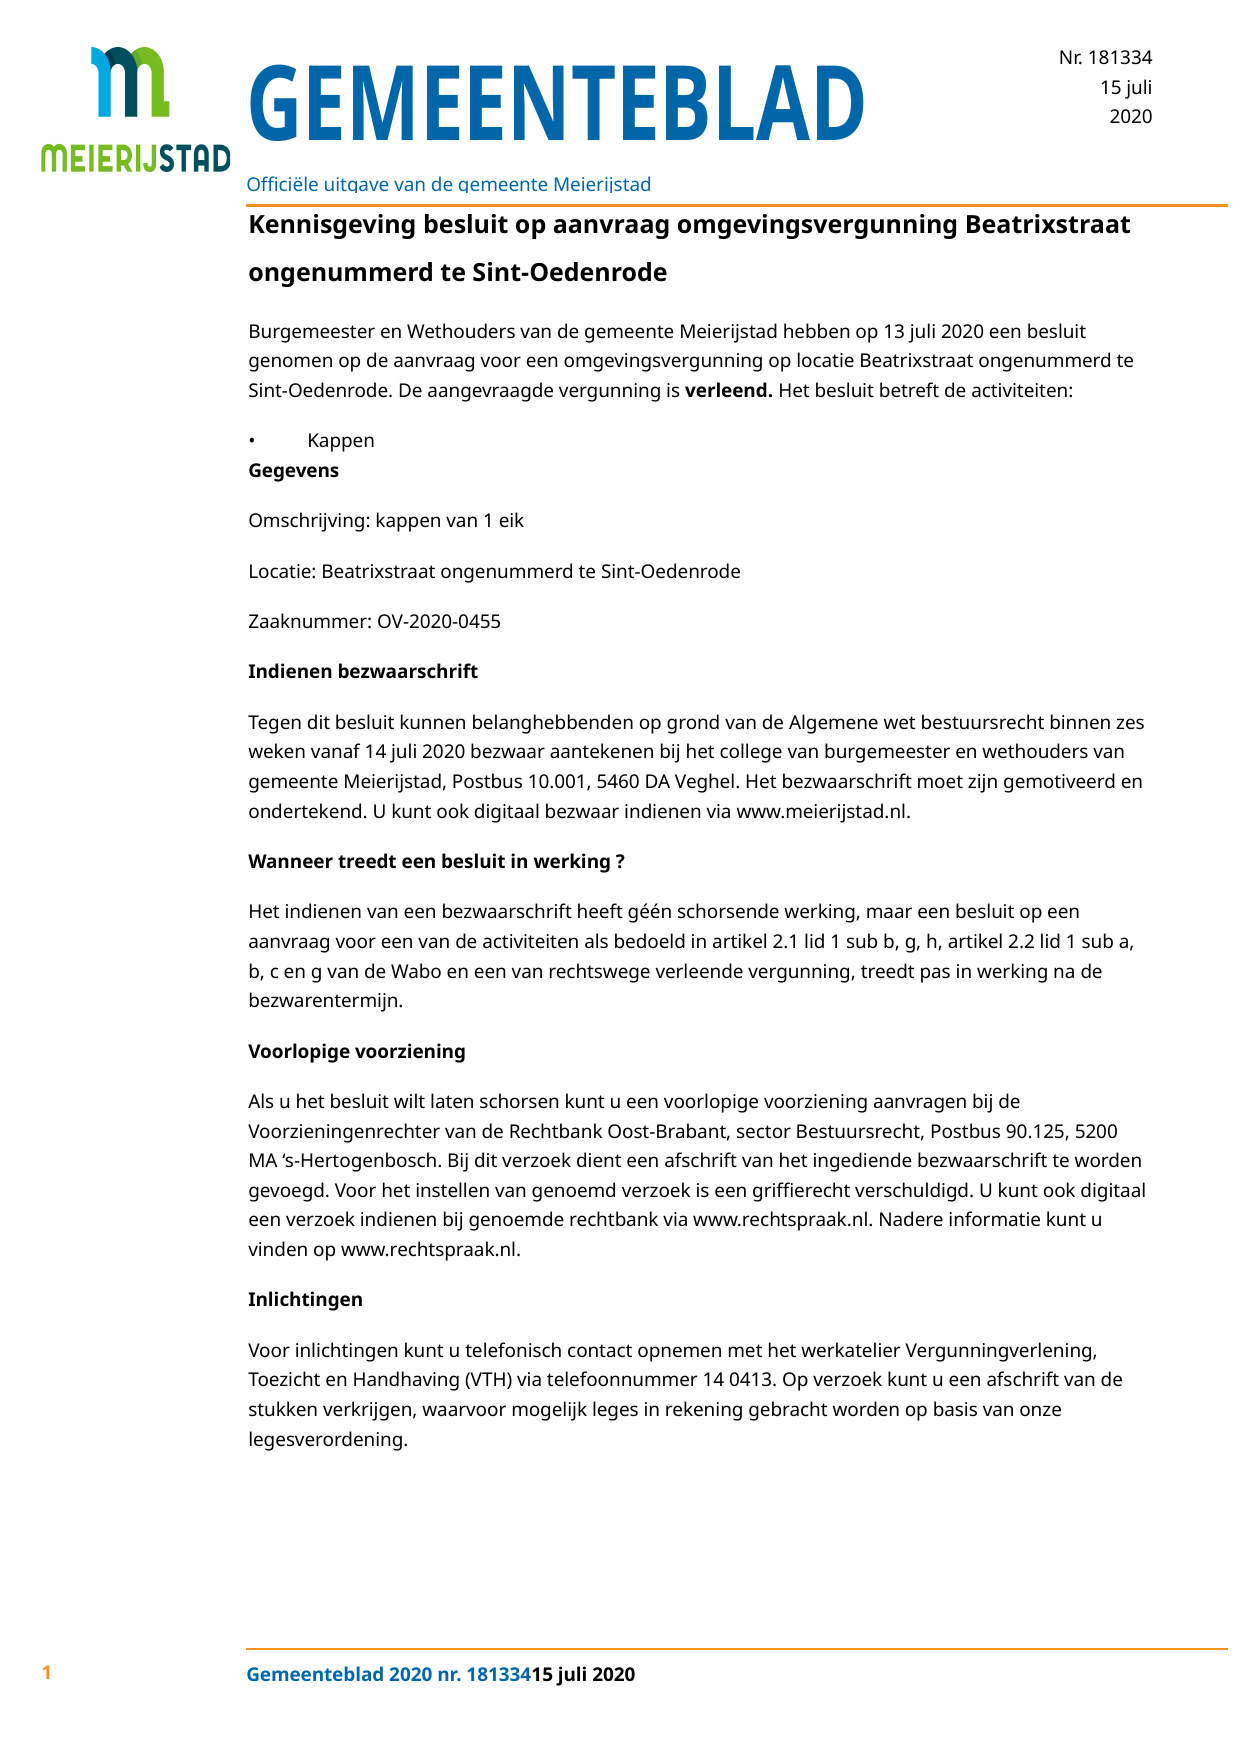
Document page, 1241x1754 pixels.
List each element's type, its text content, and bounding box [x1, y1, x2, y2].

text Tegen dit besluit kunnen belanghebbenden op grond van de Algemene wet bestuursrecht binnen zes weken vanaf 14 juli 2020 bezwaar aantekenen bij het college van burgemeester en wethouders van gemeente Meierijstad, Postbus 10.001, 5460 DA Veghel. Het bezwaarschrift moet zijn gemotiveerd en ondertekend. U kunt ook digitaal bezwaar indienen via www.meierijstad.nl. [248, 709, 1152, 824]
text Gegevens [248, 457, 1152, 483]
text Locatie: Beatrixstraat ongenummerd te Sint-Oedenrode [248, 558, 1152, 584]
text Kennisgeving besluit op aanvraag omgevingsvergunning Beatrixstraat ongenummerd te Sint-Oedenrode [248, 207, 1152, 288]
text Indienen bezwaarschrift [248, 659, 1152, 684]
text Voorlopige voorziening [248, 1038, 1152, 1064]
list Kappen [248, 427, 1152, 453]
text Het indienen van een bezwaarschrift heeft géén schorsende werking, maar een besluit op een aanvraag voor een van de activiteiten als bedoeld in artikel 2.1 lid 1 sub b, g, h, artikel 2.2 lid 1 sub a, b, c en g van de Wabo en een van rechtswege verleende vergunning, treedt pas in werking na de bezwarentermijn. [248, 899, 1152, 1013]
text Inlichtingen [248, 1287, 1152, 1312]
text Voor inlichtingen kunt u telefonisch contact opnemen met het werkatelier Vergunningverlening, Toezicht en Handhaving (VTH) via telefoonnummer 14 0413. Op verzoek kunt u een afschrift van de stukken verkrijgen, waarvoor mogelijk leges in rekening gebracht worden op basis van onze legesverordening. [248, 1337, 1152, 1452]
text Zaaknummer: OV-2020-0455 [248, 608, 1152, 634]
text Als u het besluit wilt laten schorsen kunt u een voorlopige voorziening aanvragen bij de Voorzieningenrechter van de Rechtbank Oost-Brabant, sector Bestuursrecht, Postbus 90.125, 5200 MA ‘s-Hertogenbosch. Bij dit verzoek dient een afschrift van het ingediende bezwaarschrift te worden gevoegd. Voor het instellen van genoemd verzoek is een griffierecht verschuldigd. U kunt ook digitaal een verzoek indienen bij genoemde rechtbank via www.rechtspraak.nl. Nadere informatie kunt u vinden op www.rechtspraak.nl. [248, 1088, 1152, 1262]
picture [41, 47, 231, 172]
text Burgemeester en Wethouders van de gemeente Meierijstad hebben op 13 juli 2020 een besluit genomen op de aanvraag voor een omgevingsvergunning op locatie Beatrixstraat ongenummerd te Sint-Oedenrode. De aangevraagde vergunning is verleend. Het besluit betreft de activiteiten: [248, 318, 1152, 403]
text Wanneer treedt een besluit in werking ? [248, 848, 1152, 874]
text Omschrijving: kappen van 1 eik [248, 507, 1152, 533]
